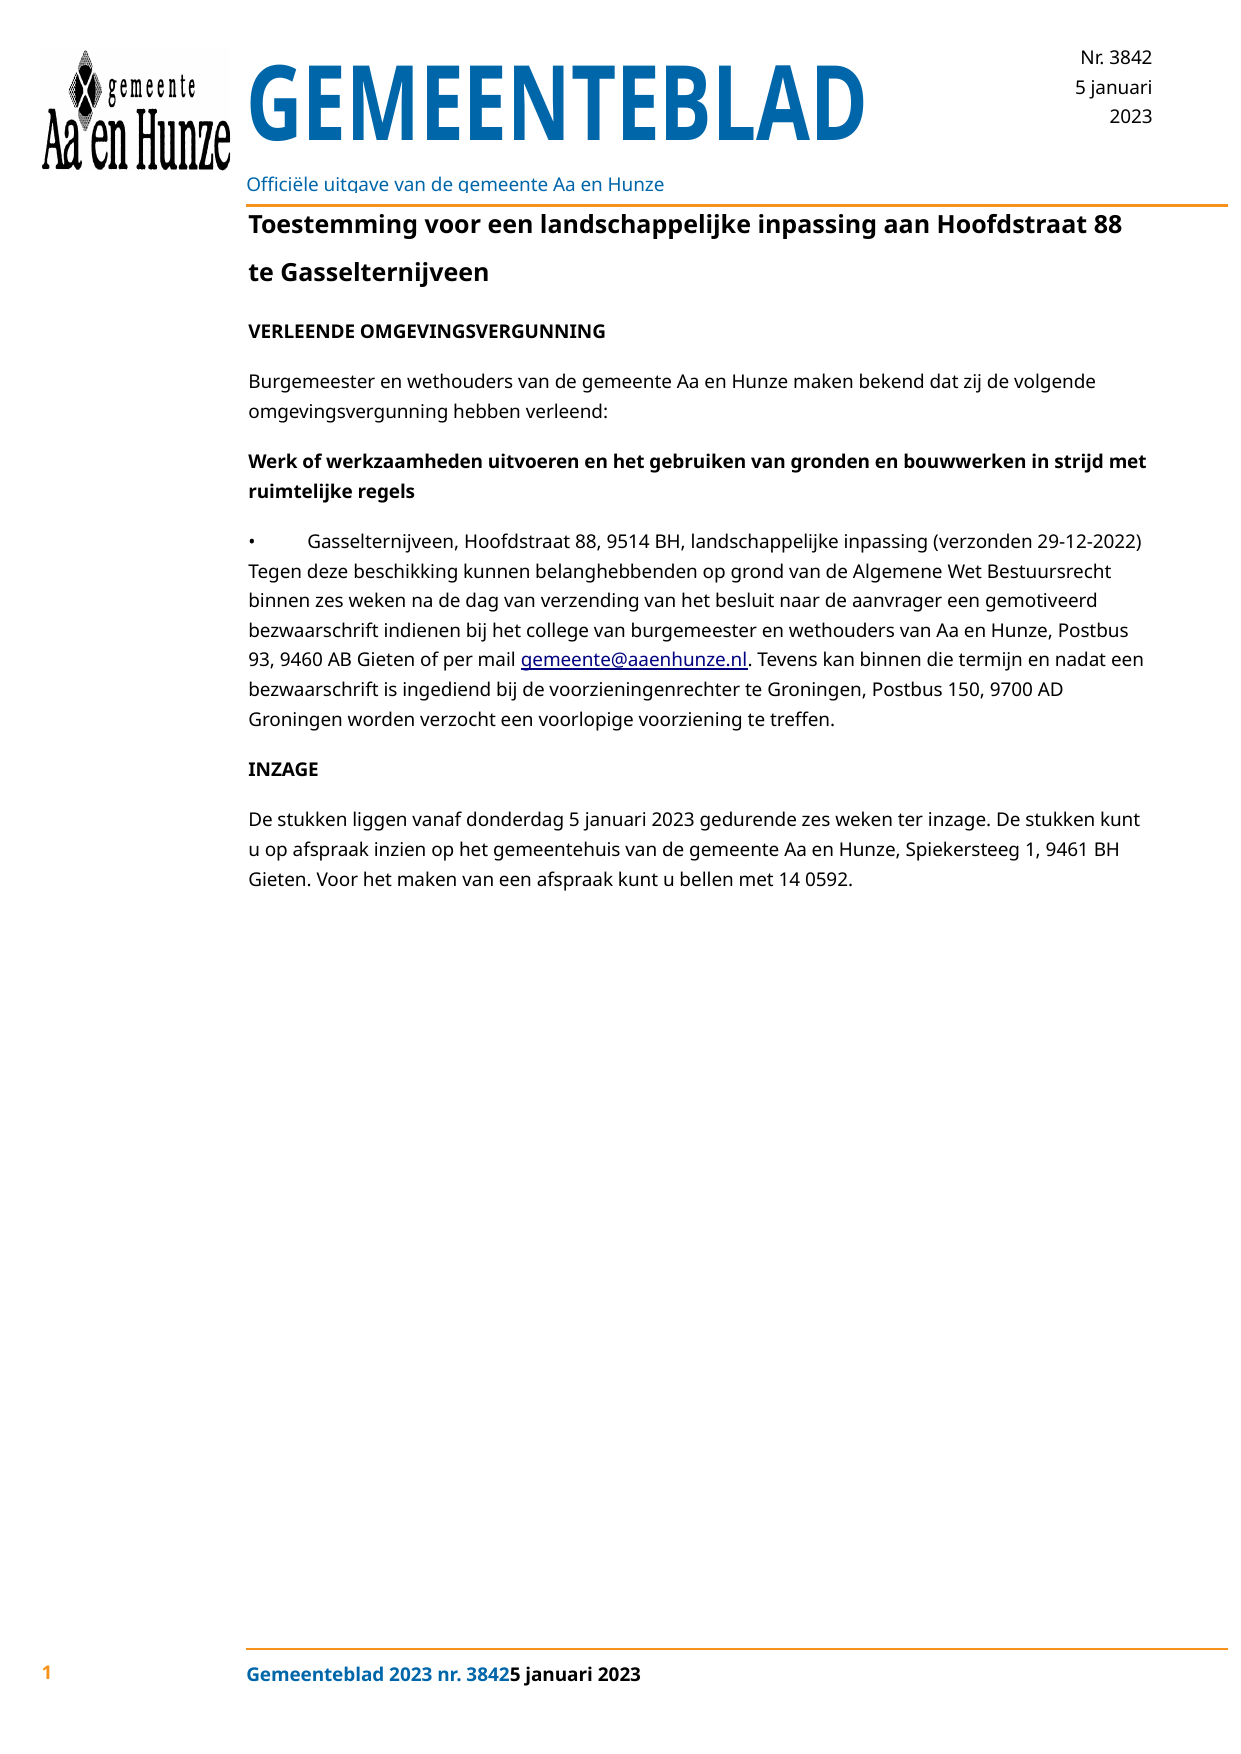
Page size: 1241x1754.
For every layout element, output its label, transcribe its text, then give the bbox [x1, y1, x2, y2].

picture [41, 47, 231, 172]
text Tegen deze beschikking kunnen belanghebbenden op grond van de Algemene Wet Bestuursrecht binnen zes weken na de dag van verzending van het besluit naar de aanvrager een gemotiveerd bezwaarschrift indienen bij het college van burgemeester en wethouders van Aa en Hunze, Postbus 93, 9460 AB Gieten of per mail gemeente@aaenhunze.nl. Tevens kan binnen die termijn en nadat een bezwaarschrift is ingediend bij de voorzieningenrechter te Groningen, Postbus 150, 9700 AD Groningen worden verzocht een voorlopige voorziening te treffen. [248, 558, 1152, 732]
text Toestemming voor een landschappelijke inpassing aan Hoofdstraat 88 te Gasselternijveen [248, 207, 1152, 288]
text Burgemeester en wethouders van de gemeente Aa en Hunze maken bekend dat zij de volgende omgevingsvergunning hebben verleend: [248, 368, 1152, 424]
text INZAGE [248, 756, 1152, 782]
list Gasselternijveen, Hoofdstraat 88, 9514 BH, landschappelijke inpassing (verzonden 29-12-2022) [248, 528, 1152, 554]
text De stukken liggen vanaf donderdag 5 januari 2023 gedurende zes weken ter inzage. De stukken kunt u op afspraak inzien op het gemeentehuis van de gemeente Aa en Hunze, Spiekersteeg 1, 9461 BH Gieten. Voor het maken van een afspraak kunt u bellen met 14 0592. [248, 807, 1152, 892]
text Werk of werkzaamheden uitvoeren en het gebruiken van gronden en bouwwerken in strijd met ruimtelijke regels [248, 448, 1152, 504]
text VERLEENDE OMGEVINGSVERGUNNING [248, 318, 1152, 344]
